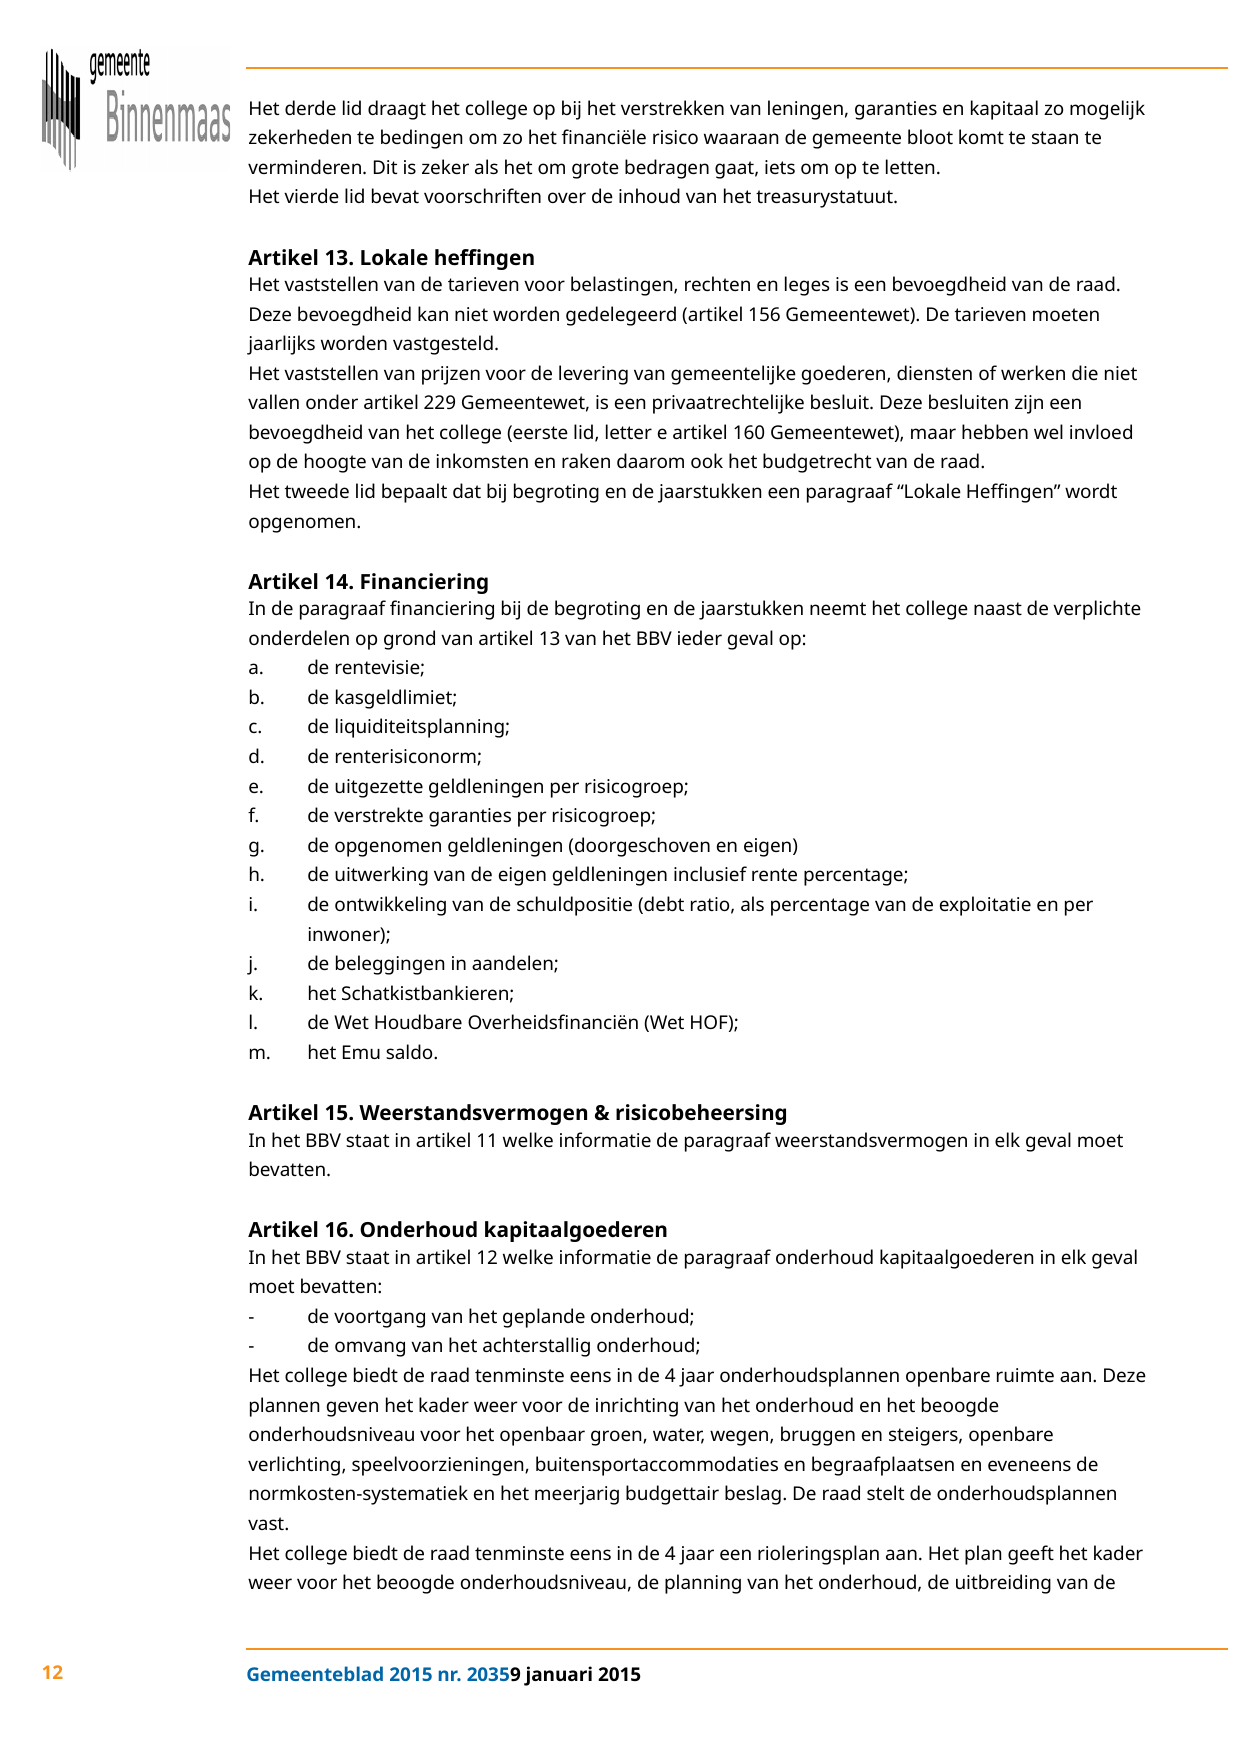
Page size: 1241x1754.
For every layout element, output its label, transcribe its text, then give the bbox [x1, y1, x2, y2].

text Het derde lid draagt het college op bij het verstrekken van leningen, garanties en kapitaal zo mogelijk zekerheden te bedingen om zo het financiële risico waaraan de gemeente bloot komt te staan te verminderen. Dit is zeker als het om grote bedragen gaat, iets om op te letten. [248, 95, 1152, 180]
list de voortgang van het geplande onderhoud; [248, 1303, 1152, 1329]
text In de paragraaf financiering bij de begroting en de jaarstukken neemt het college naast de verplichte onderdelen op grond van artikel 13 van het BBV ieder geval op: [248, 595, 1152, 651]
list de uitwerking van de eigen geldleningen inclusief rente percentage; [248, 862, 1152, 887]
text Het college biedt de raad tenminste eens in de 4 jaar onderhoudsplannen openbare ruimte aan. Deze plannen geven het kader weer voor de inrichting van het onderhoud en het beoogde onderhoudsniveau voor het openbaar groen, water, wegen, bruggen en steigers, openbare verlichting, speelvoorzieningen, buitensportaccommodaties en begraafplaatsen en eveneens de normkosten-systematiek en het meerjarig budgettair beslag. De raad stelt de onderhoudsplannen vast. [248, 1362, 1152, 1536]
text In het BBV staat in artikel 12 welke informatie de paragraaf onderhoud kapitaalgoederen in elk geval moet bevatten: [248, 1244, 1152, 1299]
list de uitgezette geldleningen per risicogroep; [248, 773, 1152, 799]
list de renterisiconorm; [248, 743, 1152, 769]
text Artikel 14. Financiering [248, 567, 1152, 595]
list de ontwikkeling van de schuldpositie (debt ratio, als percentage van de exploitatie en per inwoner); [248, 891, 1152, 947]
list de rentevisie; [248, 654, 1152, 680]
list de omvang van het achterstallig onderhoud; [248, 1333, 1152, 1358]
text Het vaststellen van prijzen voor de levering van gemeentelijke goederen, diensten of werken die niet vallen onder artikel 229 Gemeentewet, is een privaatrechtelijke besluit. Deze besluiten zijn een bevoegdheid van het college (eerste lid, letter e artikel 160 Gemeentewet), maar hebben wel invloed op de hoogte van de inkomsten en raken daarom ook het budgetrecht van de raad. [248, 360, 1152, 474]
text Het vaststellen van de tarieven voor belastingen, rechten en leges is een bevoegdheid van de raad. Deze bevoegdheid kan niet worden gedelegeerd (artikel 156 Gemeentewet). De tarieven moeten jaarlijks worden vastgesteld. [248, 271, 1152, 356]
list de liquiditeitsplanning; [248, 714, 1152, 739]
text Het vierde lid bevat voorschriften over de inhoud van het treasurystatuut. [248, 183, 1152, 209]
text Het college biedt de raad tenminste eens in de 4 jaar een rioleringsplan aan. Het plan geeft het kader weer voor het beoogde onderhoudsniveau, de planning van het onderhoud, de uitbreiding van de [248, 1540, 1152, 1595]
text Artikel 15. Weerstandsvermogen & risicobeheersing [248, 1098, 1152, 1127]
list de kasgeldlimiet; [248, 684, 1152, 710]
list de Wet Houdbare Overheidsfinanciën (Wet HOF); [248, 1009, 1152, 1035]
list de beleggingen in aandelen; [248, 950, 1152, 976]
text In het BBV staat in artikel 11 welke informatie de paragraaf weerstandsvermogen in elk geval moet bevatten. [248, 1127, 1152, 1182]
text Artikel 13. Lokale heffingen [248, 243, 1152, 271]
text Het tweede lid bepaalt dat bij begroting en de jaarstukken een paragraaf “Lokale Heffingen” wordt opgenomen. [248, 478, 1152, 533]
list het Schatkistbankieren; [248, 980, 1152, 1006]
list het Emu saldo. [248, 1039, 1152, 1065]
list de opgenomen geldleningen (doorgeschoven en eigen) [248, 832, 1152, 858]
picture [41, 47, 231, 172]
list de verstrekte garanties per risicogroep; [248, 802, 1152, 828]
text Artikel 16. Onderhoud kapitaalgoederen [248, 1216, 1152, 1244]
